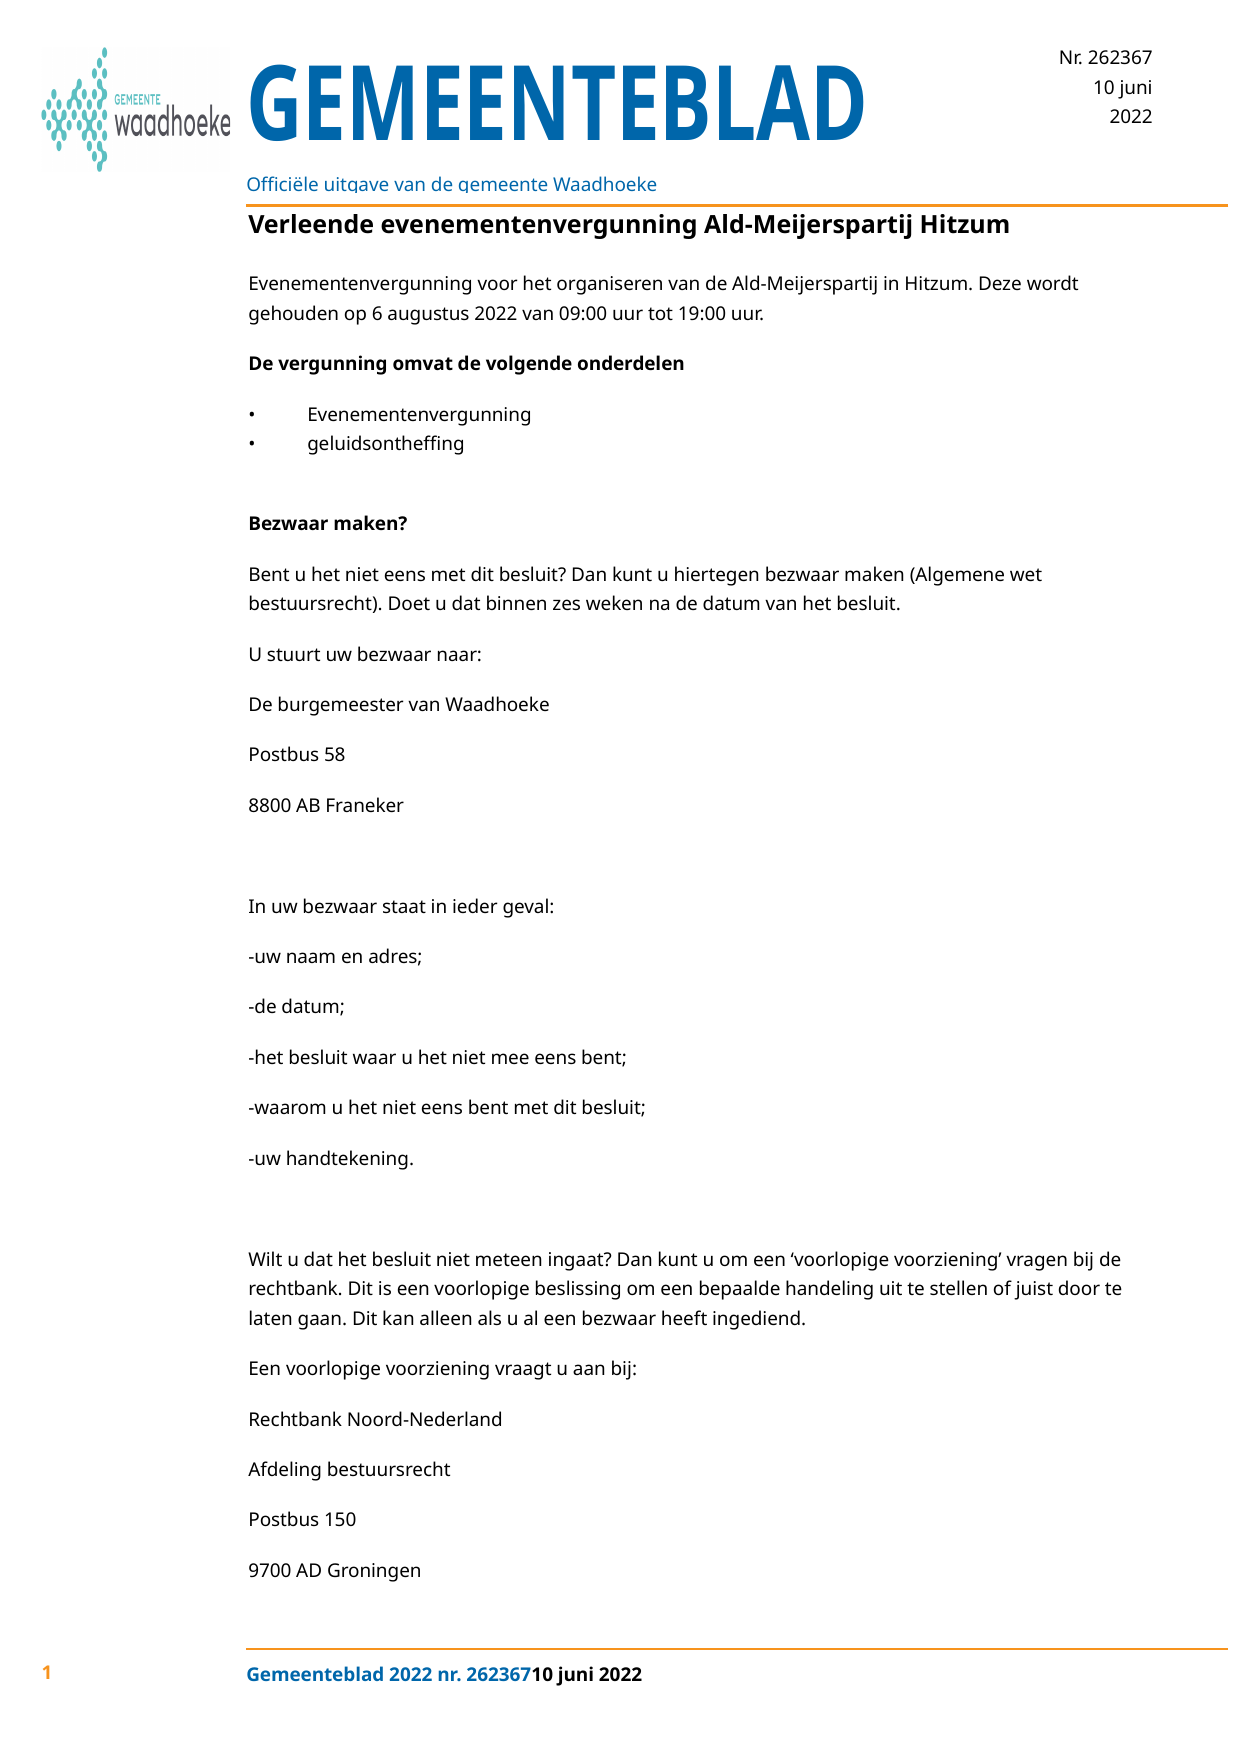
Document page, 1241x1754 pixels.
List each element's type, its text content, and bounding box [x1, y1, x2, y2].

text -het besluit waar u het niet mee eens bent; [248, 1044, 1152, 1070]
text Afdeling bestuursrecht [248, 1456, 1152, 1482]
text Bent u het niet eens met dit besluit? Dan kunt u hiertegen bezwaar maken (Algemene wet bestuursrecht). Doet u dat binnen zes weken na de datum van het besluit. [248, 561, 1152, 616]
text -waarom u het niet eens bent met dit besluit; [248, 1094, 1152, 1120]
text Evenementenvergunning voor het organiseren van de Ald-Meijerspartij in Hitzum. Deze wordt gehouden op 6 augustus 2022 van 09:00 uur tot 19:00 uur. [248, 270, 1152, 326]
text -uw handtekening. [248, 1145, 1152, 1171]
text 9700 AD Groningen [248, 1557, 1152, 1583]
picture [41, 47, 231, 172]
text De burgemeester van Waadhoeke [248, 691, 1152, 717]
text Wilt u dat het besluit niet meteen ingaat? Dan kunt u om een ‘voorlopige voorziening’ vragen bij de rechtbank. Dit is een voorlopige beslissing om een bepaalde handeling uit te stellen of juist door te laten gaan. Dit kan alleen als u al een bezwaar heeft ingediend. [248, 1246, 1152, 1331]
text Postbus 150 [248, 1507, 1152, 1532]
text U stuurt uw bezwaar naar: [248, 641, 1152, 666]
text Verleende evenementenvergunning Ald-Meijerspartij Hitzum [248, 207, 1152, 241]
text Bezwaar maken? [248, 510, 1152, 536]
text Een voorlopige voorziening vraagt u aan bij: [248, 1355, 1152, 1381]
list geluidsontheffing [248, 430, 1152, 456]
text Postbus 58 [248, 742, 1152, 767]
text De vergunning omvat de volgende onderdelen [248, 350, 1152, 376]
list Evenementenvergunning [248, 401, 1152, 426]
text In uw bezwaar staat in ieder geval: [248, 893, 1152, 918]
text 8800 AB Franeker [248, 792, 1152, 818]
text -de datum; [248, 994, 1152, 1019]
text Rechtbank Noord-Nederland [248, 1406, 1152, 1431]
text -uw naam en adres; [248, 943, 1152, 969]
